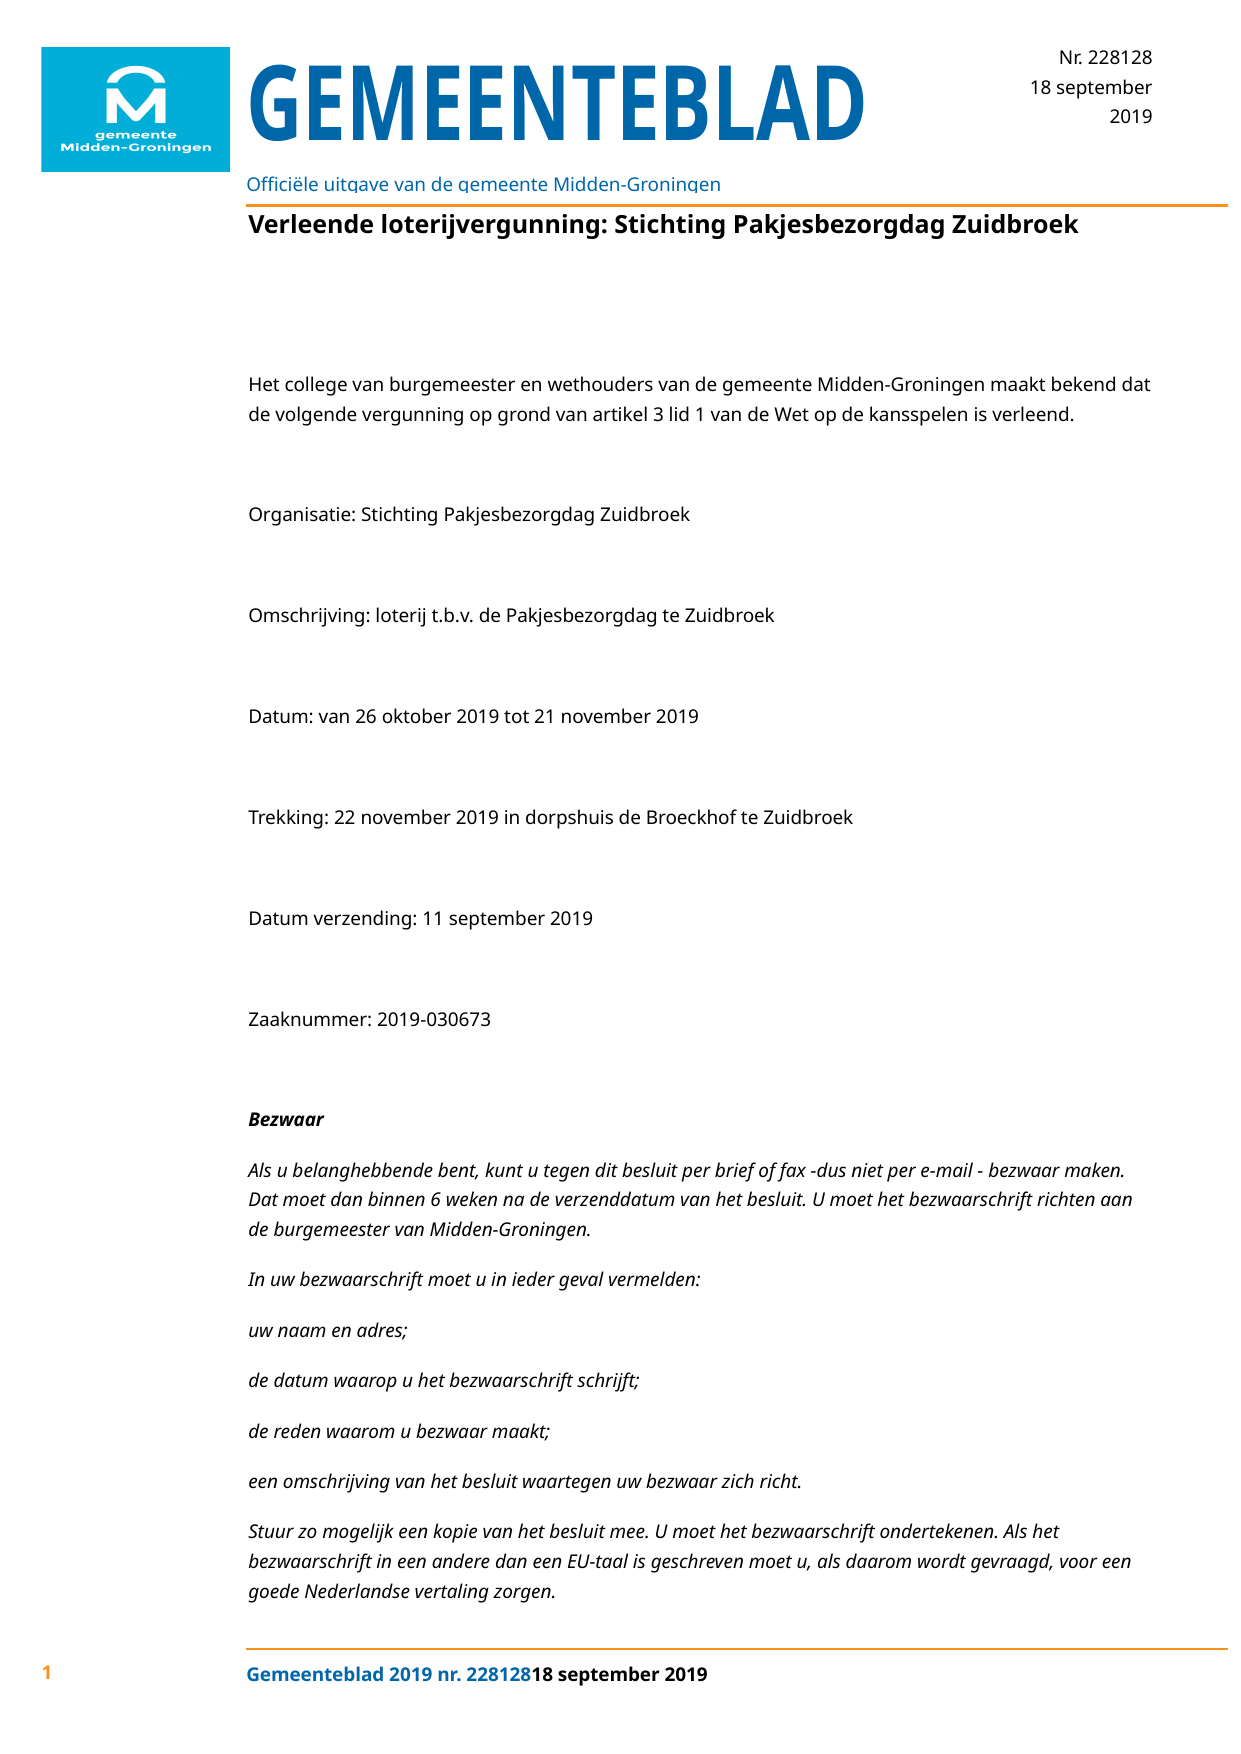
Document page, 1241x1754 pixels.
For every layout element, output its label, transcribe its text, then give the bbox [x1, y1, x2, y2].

text Zaaknummer: 2019-030673 [248, 1006, 1152, 1031]
text Datum verzending: 11 september 2019 [248, 905, 1152, 931]
text Stuur zo mogelijk een kopie van het besluit mee. U moet het bezwaarschrift ondertekenen. Als het bezwaarschrift in een andere dan een EU-taal is geschreven moet u, als daarom wordt gevraagd, voor een goede Nederlandse vertaling zorgen. [248, 1519, 1152, 1603]
text uw naam en adres; [248, 1317, 1152, 1343]
text Organisatie: Stichting Pakjesbezorgdag Zuidbroek [248, 502, 1152, 527]
text Verleende loterijvergunning: Stichting Pakjesbezorgdag Zuidbroek [248, 207, 1152, 241]
picture [108, 66, 164, 82]
picture [184, 146, 190, 153]
text de reden waarom u bezwaar maakt; [248, 1418, 1152, 1443]
text Datum: van 26 oktober 2019 tot 21 november 2019 [248, 703, 1152, 729]
text Omschrijving: loterij t.b.v. de Pakjesbezorgdag te Zuidbroek [248, 602, 1152, 628]
text Trekking: 22 november 2019 in dorpshuis de Broeckhof te Zuidbroek [248, 804, 1152, 830]
picture [107, 89, 165, 122]
text een omschrijving van het besluit waartegen uw bezwaar zich richt. [248, 1468, 1152, 1494]
text In uw bezwaarschrift moet u in ieder geval vermelden: [248, 1267, 1152, 1292]
text Bezwaar [248, 1107, 1152, 1132]
text Als u belanghebbende bent, kunt u tegen dit besluit per brief of fax -dus niet per e-mail - bezwaar maken. Dat moet dan binnen 6 weken na de verzenddatum van het besluit. U moet het bezwaarschrift richten aan de burgemeester van Midden-Groningen. [248, 1157, 1152, 1242]
text Het college van burgemeester en wethouders van de gemeente Midden-Groningen maakt bekend dat de volgende vergunning op grond van artikel 3 lid 1 van de Wet op de kansspelen is verleend. [248, 371, 1152, 426]
text de datum waarop u het bezwaarschrift schrijft; [248, 1367, 1152, 1393]
